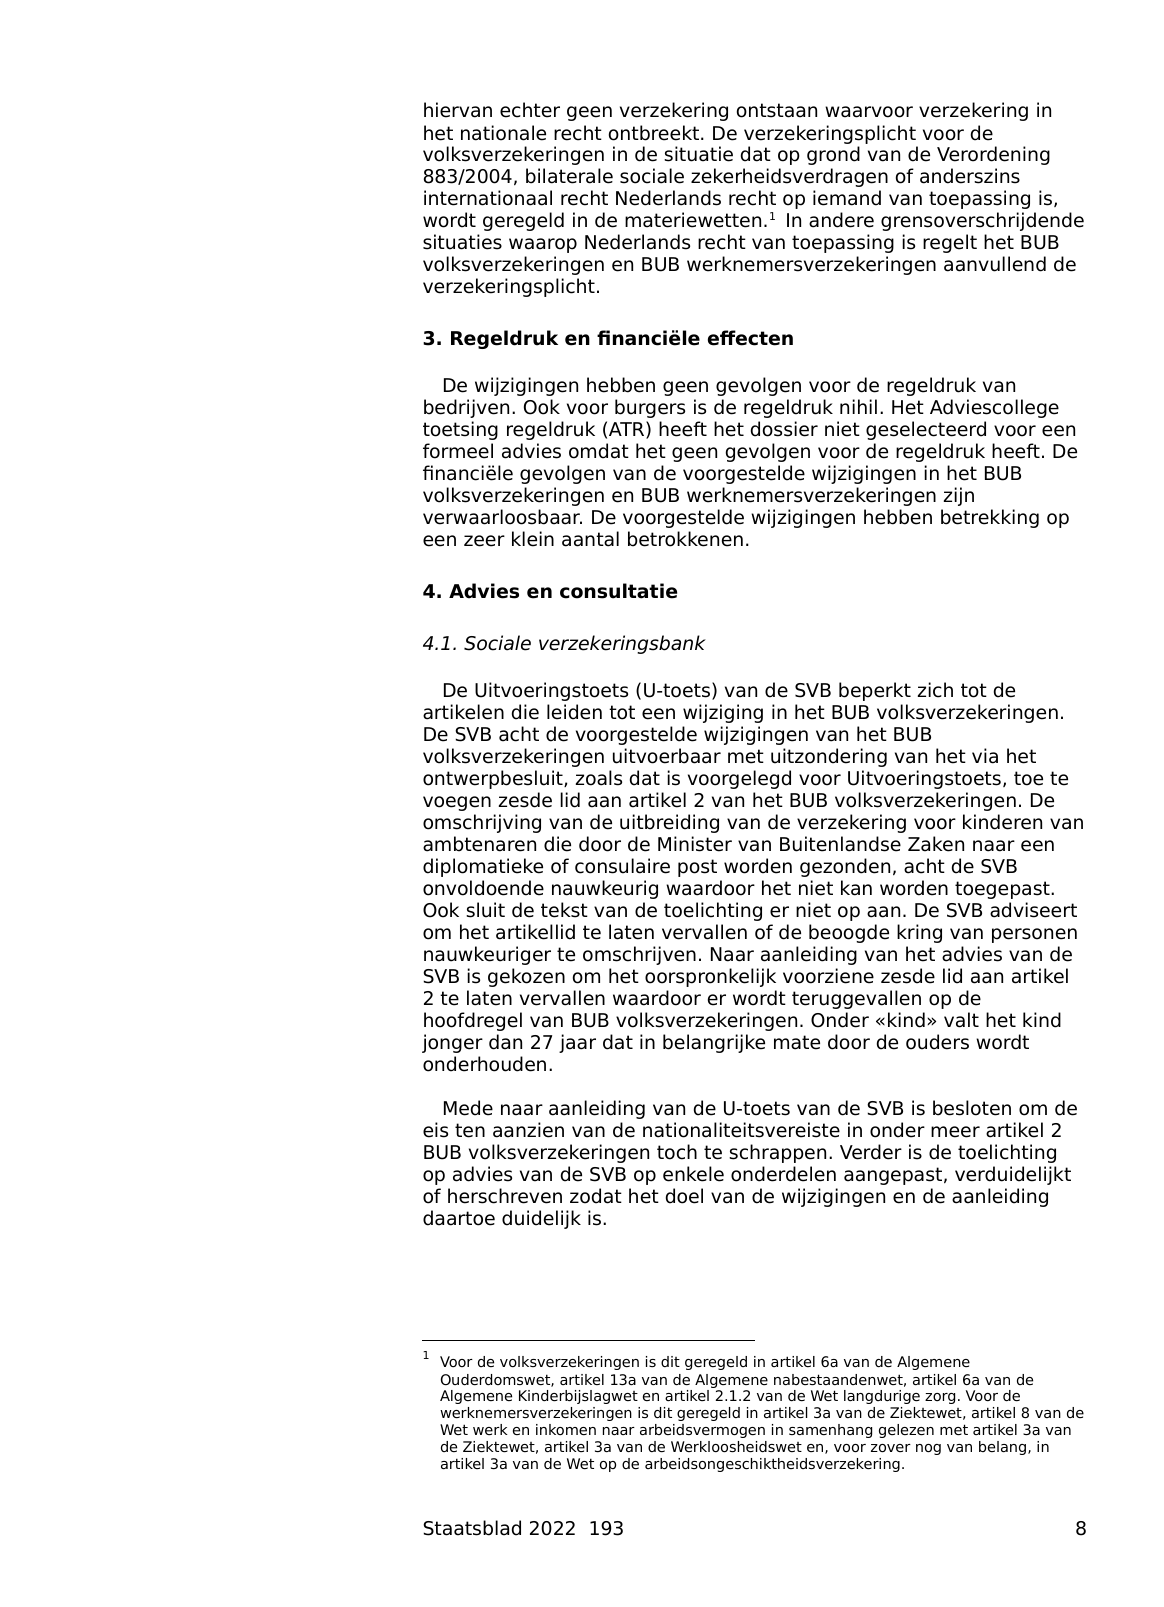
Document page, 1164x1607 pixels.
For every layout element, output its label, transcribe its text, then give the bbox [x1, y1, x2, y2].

text De Uitvoeringstoets (U-toets) van de SVB beperkt zich tot de artikelen die leiden tot een wijziging in het BUB volksverzekeringen. De SVB acht de voorgestelde wijzigingen van het BUB volksverzekeringen uitvoerbaar met uitzondering van het via het ontwerpbesluit, zoals dat is voorgelegd voor Uitvoeringstoets, toe te voegen zesde lid aan artikel 2 van het BUB volksverzekeringen. De omschrijving van de uitbreiding van de verzekering voor kinderen van ambtenaren die door de Minister van Buitenlandse Zaken naar een diplomatieke of consulaire post worden gezonden, acht de SVB onvoldoende nauwkeurig waardoor het niet kan worden toegepast. Ook sluit de tekst van de toelichting er niet op aan. De SVB adviseert om het artikellid te laten vervallen of de beoogde kring van personen nauwkeuriger te omschrijven. Naar aanleiding van het advies van de SVB is gekozen om het oorspronkelijk voorziene zesde lid aan artikel 2 te laten vervallen waardoor er wordt teruggevallen op de hoofdregel van BUB volksverzekeringen. Onder «kind» valt het kind jonger dan 27 jaar dat in belangrijke mate door de ouders wordt onderhouden. [422, 680, 1087, 1076]
text hiervan echter geen verzekering ontstaan waarvoor verzekering in het nationale recht ontbreekt. De verzekeringsplicht voor de volksverzekeringen in de situatie dat op grond van de Verordening 883/2004, bilaterale sociale zekerheidsverdragen of anderszins internationaal recht Nederlands recht op iemand van toepassing is, wordt geregeld in de materiewetten. In andere grensoverschrijdende situaties waarop Nederlands recht van toepassing is regelt het BUB volksverzekeringen en BUB werknemersverzekeringen aanvullend de verzekeringsplicht. [422, 100, 1087, 298]
subtitle 4. Advies en consultatie [422, 581, 1087, 603]
text De wijzigingen hebben geen gevolgen voor de regeldruk van bedrijven. Ook voor burgers is de regeldruk nihil. Het Adviescollege toetsing regeldruk (ATR) heeft het dossier niet geselecteerd voor een formeel advies omdat het geen gevolgen voor de regeldruk heeft. De financiële gevolgen van de voorgestelde wijzigingen in het BUB volksverzekeringen en BUB werknemersverzekeringen zijn verwaarloosbaar. De voorgestelde wijzigingen hebben betrekking op een zeer klein aantal betrokkenen. [422, 375, 1087, 551]
subtitle 4.1. Sociale verzekeringsbank [422, 633, 1087, 655]
subtitle 3. Regeldruk en financiële effecten [422, 328, 1087, 350]
text Voor de volksverzekeringen is dit geregeld in artikel 6a van de Algemene Ouderdomswet, artikel 13a van de Algemene nabestaandenwet, artikel 6a van de Algemene Kinderbijslagwet en artikel 2.1.2 van de Wet langdurige zorg. Voor de werknemersverzekeringen is dit geregeld in artikel 3a van de Ziektewet, artikel 8 van de Wet werk en inkomen naar arbeidsvermogen in samenhang gelezen met artikel 3a van de Ziektewet, artikel 3a van de Werkloosheidswet en, voor zover nog van belang, in artikel 3a van de Wet op de arbeidsongeschiktheidsverzekering. [422, 1349, 1087, 1473]
text Mede naar aanleiding van de U-toets van de SVB is besloten om de eis ten aanzien van de nationaliteitsvereiste in onder meer artikel 2 BUB volksverzekeringen toch te schrappen. Verder is de toelichting op advies van de SVB op enkele onderdelen aangepast, verduidelijkt of herschreven zodat het doel van de wijzigingen en de aanleiding daartoe duidelijk is. [422, 1098, 1087, 1230]
